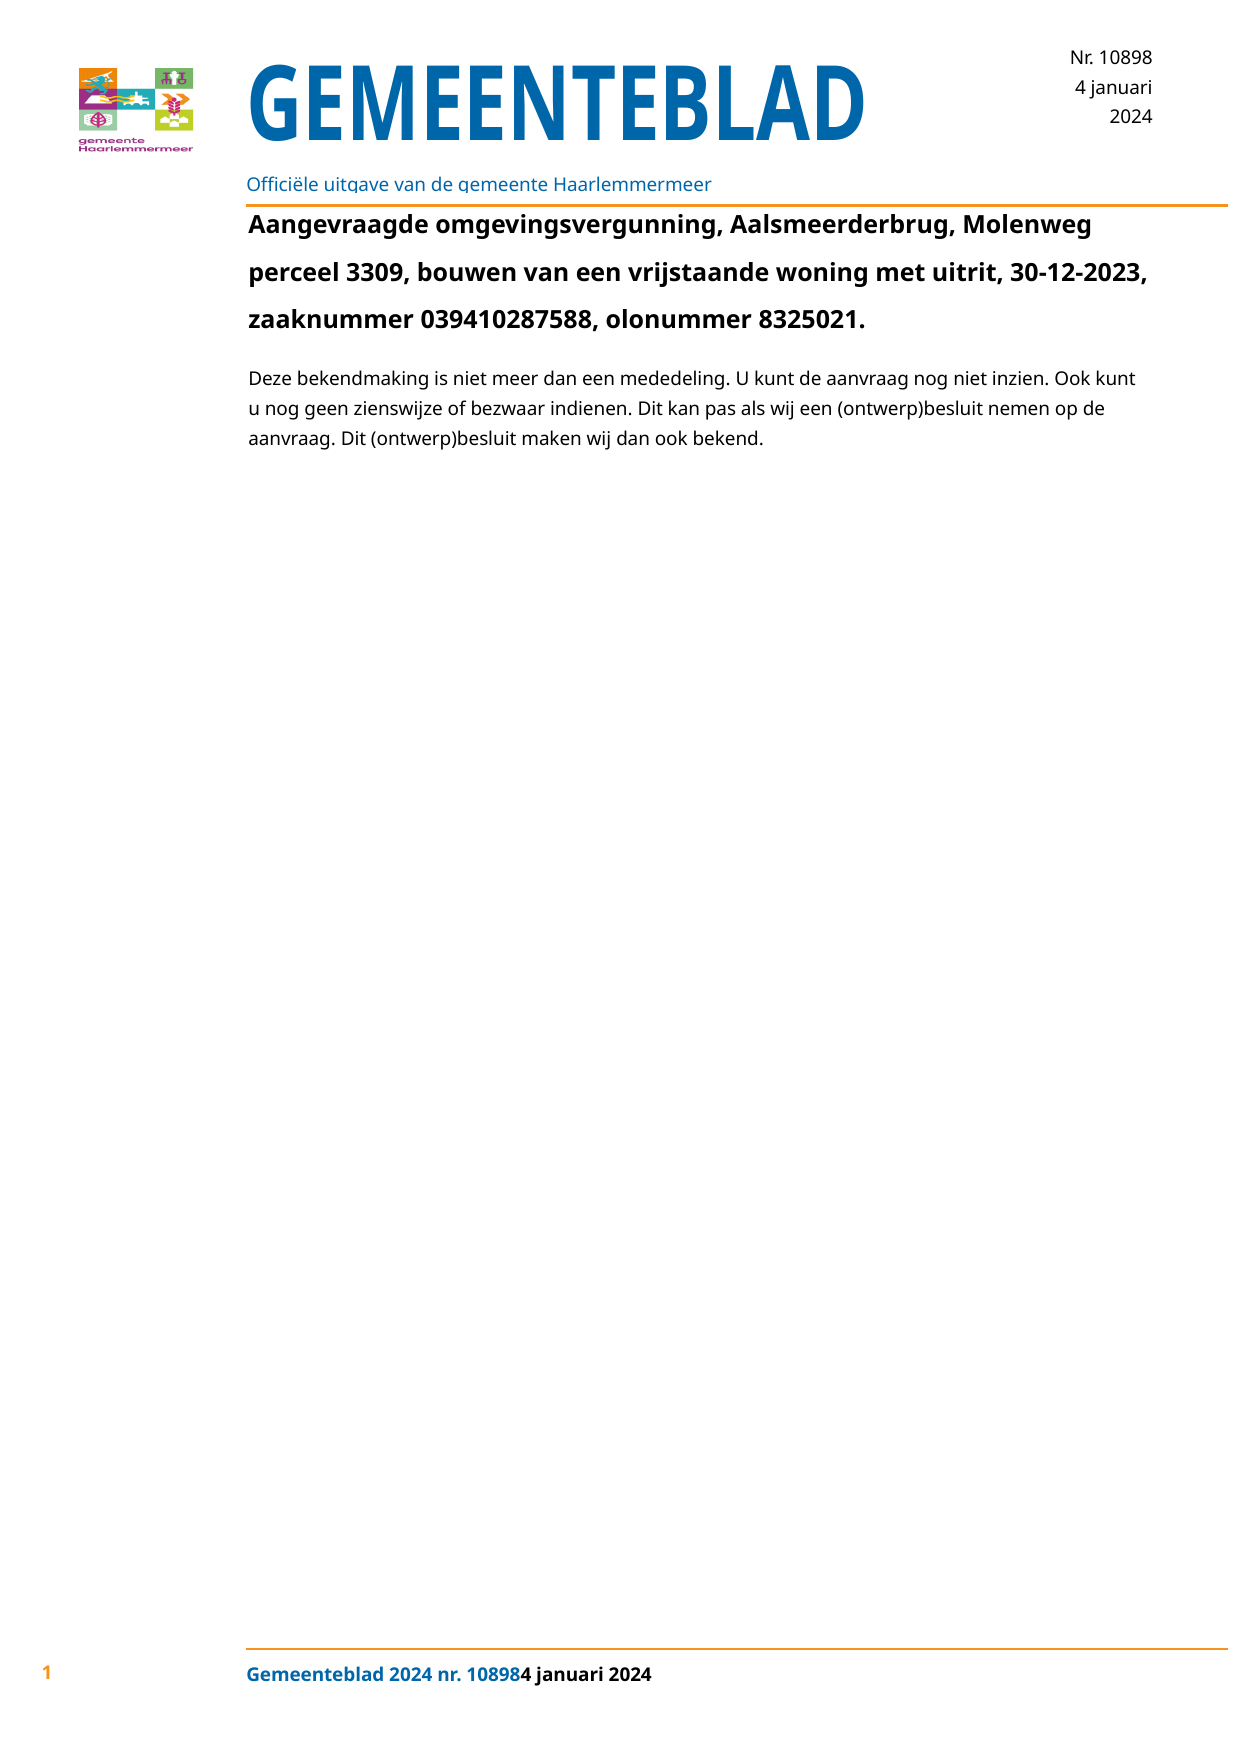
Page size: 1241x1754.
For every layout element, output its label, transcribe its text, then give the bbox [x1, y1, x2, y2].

picture [41, 47, 231, 172]
text Deze bekendmaking is niet meer dan een mededeling. U kunt de aanvraag nog niet inzien. Ook kunt u nog geen zienswijze of bezwaar indienen. Dit kan pas als wij een (ontwerp)besluit nemen op de aanvraag. Dit (ontwerp)besluit maken wij dan ook bekend. [248, 366, 1152, 450]
text Aangevraagde omgevingsvergunning, Aalsmeerderbrug, Molenweg perceel 3309, bouwen van een vrijstaande woning met uitrit, 30-12-2023, zaaknummer 039410287588, olonummer 8325021. [248, 207, 1152, 336]
